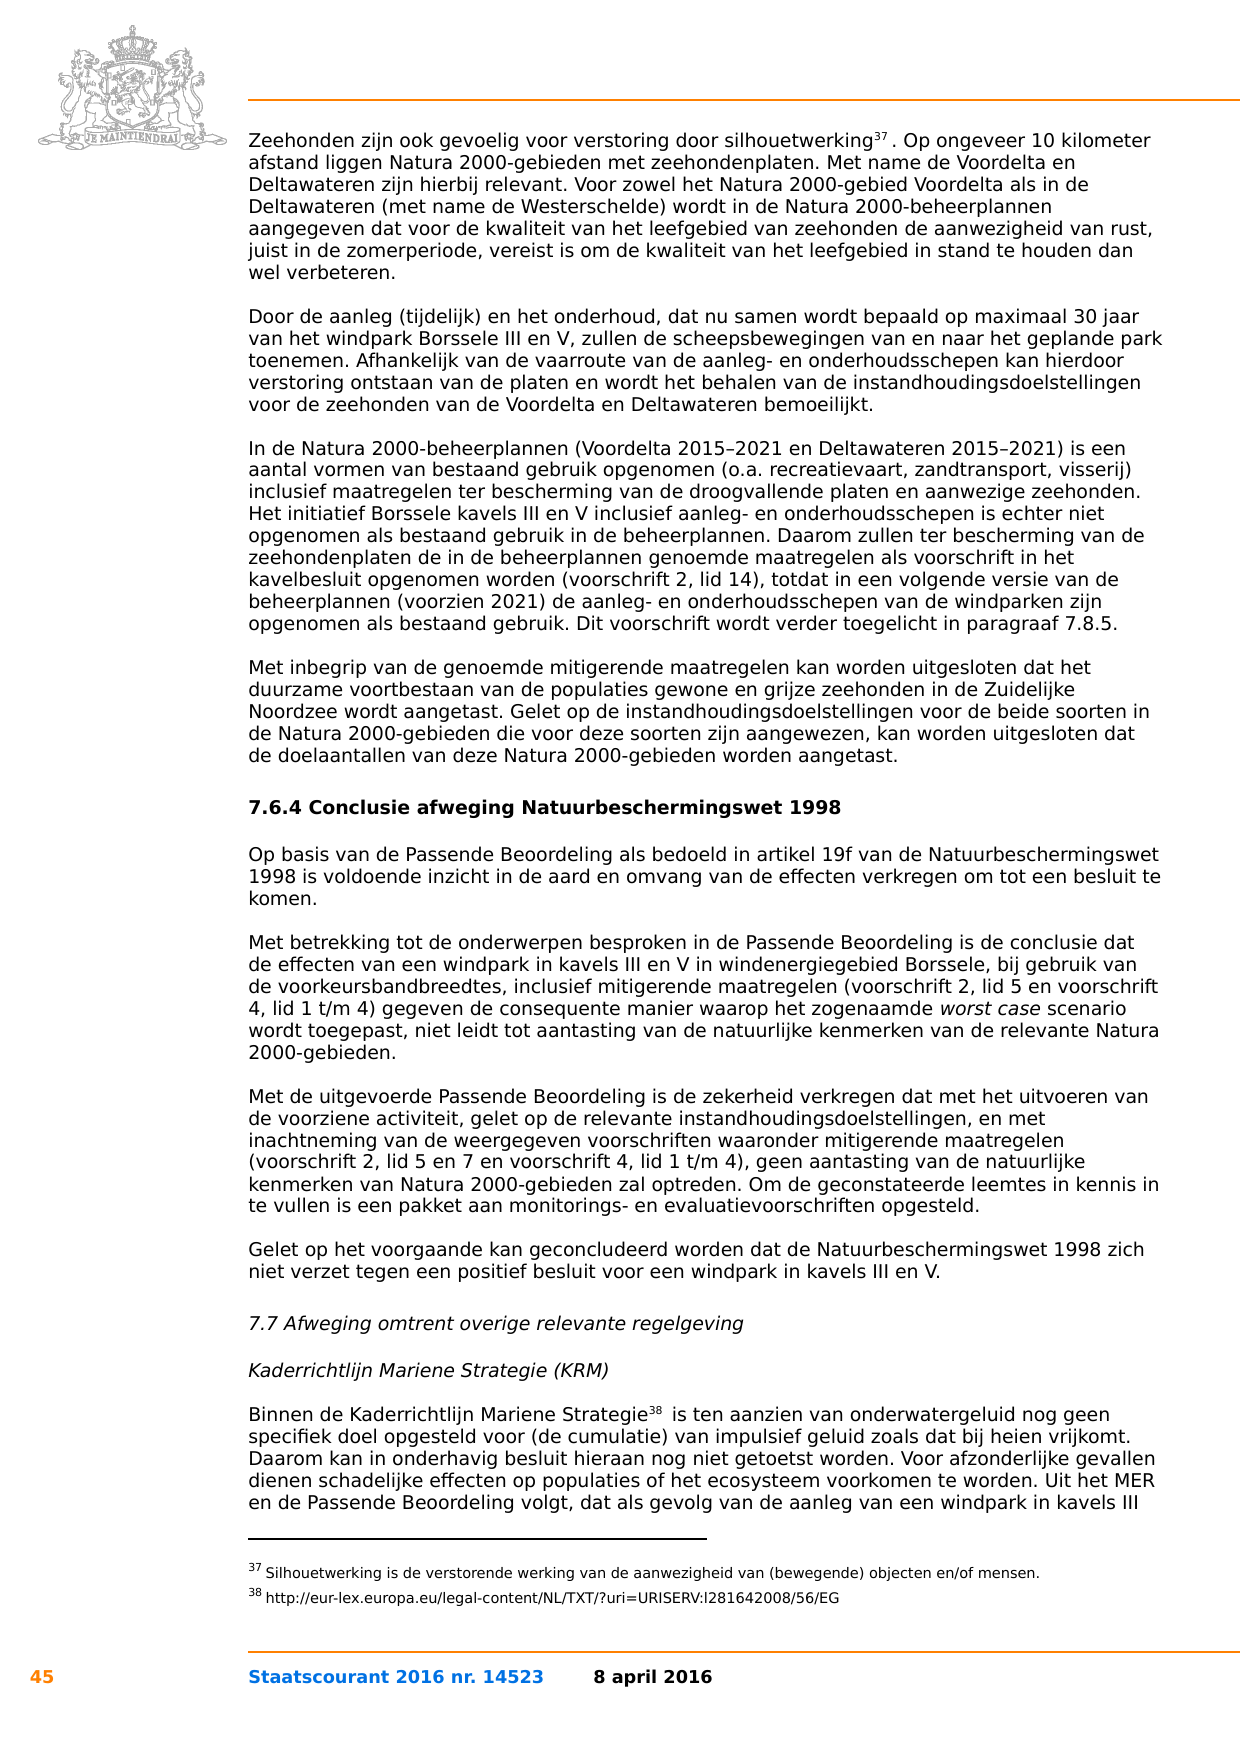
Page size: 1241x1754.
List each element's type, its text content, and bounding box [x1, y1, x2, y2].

text Met inbegrip van de genoemde mitigerende maatregelen kan worden uitgesloten dat het duurzame voortbestaan van de populaties gewone en grijze zeehonden in de Zuidelijke Noordzee wordt aangetast. Gelet op de instandhoudingsdoelstellingen voor de beide soorten in de Natura 2000-gebieden die voor deze soorten zijn aangewezen, kan worden uitgesloten dat de doelaantallen van deze Natura 2000-gebieden worden aangetast. [248, 657, 1163, 767]
subtitle 7.7 Afweging omtrent overige relevante regelgeving [248, 1313, 1163, 1335]
text Door de aanleg (tijdelijk) en het onderhoud, dat nu samen wordt bepaald op maximaal 30 jaar van het windpark Borssele III en V, zullen de scheepsbewegingen van en naar het geplande park toenemen. Afhankelijk van de vaarroute van de aanleg- en onderhoudsschepen kan hierdoor verstoring ontstaan van de platen en wordt het behalen van de instandhoudingsdoelstellingen voor de zeehonden van de Voordelta en Deltawateren bemoeilijkt. [248, 306, 1163, 416]
text Met betrekking tot de onderwerpen besproken in de Passende Beoordeling is de conclusie dat de effecten van een windpark in kavels III en V in windenergiegebied Borssele, bij gebruik van de voorkeursbandbreedtes, inclusief mitigerende maatregelen (voorschrift 2, lid 5 en voorschrift 4, lid 1 t/m 4) gegeven de consequente manier waarop het zogenaamde worst case scenario wordt toegepast, niet leidt tot aantasting van de natuurlijke kenmerken van de relevante Natura 2000-gebieden. [248, 932, 1163, 1064]
text http://eur-lex.europa.eu/legal-content/NL/TXT/?uri=URISERV:l281642008/56/EG [248, 1586, 1163, 1608]
text Silhouetwerking is de verstorende werking van de aanwezigheid van (bewegende) objecten en/of mensen. [248, 1561, 1163, 1583]
text Binnen de Kaderrichtlijn Mariene Strategie is ten aanzien van onderwatergeluid nog geen specifiek doel opgesteld voor (de cumulatie) van impulsief geluid zoals dat bij heien vrijkomt. Daarom kan in onderhavig besluit hieraan nog niet getoetst worden. Voor afzonderlijke gevallen dienen schadelijke effecten op populaties of het ecosysteem voorkomen te worden. Uit het MER en de Passende Beoordeling volgt, dat als gevolg van de aanleg van een windpark in kavels III [248, 1404, 1163, 1514]
text Gelet op het voorgaande kan geconcludeerd worden dat de Natuurbeschermingswet 1998 zich niet verzet tegen een positief besluit voor een windpark in kavels III en V. [248, 1239, 1163, 1283]
text Met de uitgevoerde Passende Beoordeling is de zekerheid verkregen dat met het uitvoeren van de voorziene activiteit, gelet op de relevante instandhoudingsdoelstellingen, en met inachtneming van de weergegeven voorschriften waaronder mitigerende maatregelen (voorschrift 2, lid 5 en 7 en voorschrift 4, lid 1 t/m 4), geen aantasting van de natuurlijke kenmerken van Natura 2000-gebieden zal optreden. Om de geconstateerde leemtes in kennis in te vullen is een pakket aan monitorings- en evaluatievoorschriften opgesteld. [248, 1086, 1163, 1217]
subtitle 7.6.4 Conclusie afweging Natuurbeschermingswet 1998 [248, 797, 1163, 819]
text Zeehonden zijn ook gevoelig voor verstoring door silhouetwerking. Op ongeveer 10 kilometer afstand liggen Natura 2000-gebieden met zeehondenplaten. Met name de Voordelta en Deltawateren zijn hierbij relevant. Voor zowel het Natura 2000-gebied Voordelta als in de Deltawateren (met name de Westerschelde) wordt in de Natura 2000-beheerplannen aangegeven dat voor de kwaliteit van het leefgebied van zeehonden de aanwezigheid van rust, juist in de zomerperiode, vereist is om de kwaliteit van het leefgebied in stand te houden dan wel verbeteren. [248, 130, 1163, 284]
text Op basis van de Passende Beoordeling als bedoeld in artikel 19f van de Natuurbeschermingswet 1998 is voldoende inzicht in de aard en omvang van de effecten verkregen om tot een besluit te komen. [248, 844, 1163, 910]
subtitle Kaderrichtlijn Mariene Strategie (KRM) [248, 1360, 1163, 1382]
text In de Natura 2000-beheerplannen (Voordelta 2015–2021 en Deltawateren 2015–2021) is een aantal vormen van bestaand gebruik opgenomen (o.a. recreatievaart, zandtransport, visserij) inclusief maatregelen ter bescherming van de droogvallende platen en aanwezige zeehonden. Het initiatief Borssele kavels III en V inclusief aanleg- en onderhoudsschepen is echter niet opgenomen als bestaand gebruik in de beheerplannen. Daarom zullen ter bescherming van de zeehondenplaten de in de beheerplannen genoemde maatregelen als voorschrift in het kavelbesluit opgenomen worden (voorschrift 2, lid 14), totdat in een volgende versie van de beheerplannen (voorzien 2021) de aanleg- en onderhoudsschepen van de windparken zijn opgenomen als bestaand gebruik. Dit voorschrift wordt verder toegelicht in paragraaf 7.8.5. [248, 437, 1163, 635]
picture [38, 25, 227, 150]
